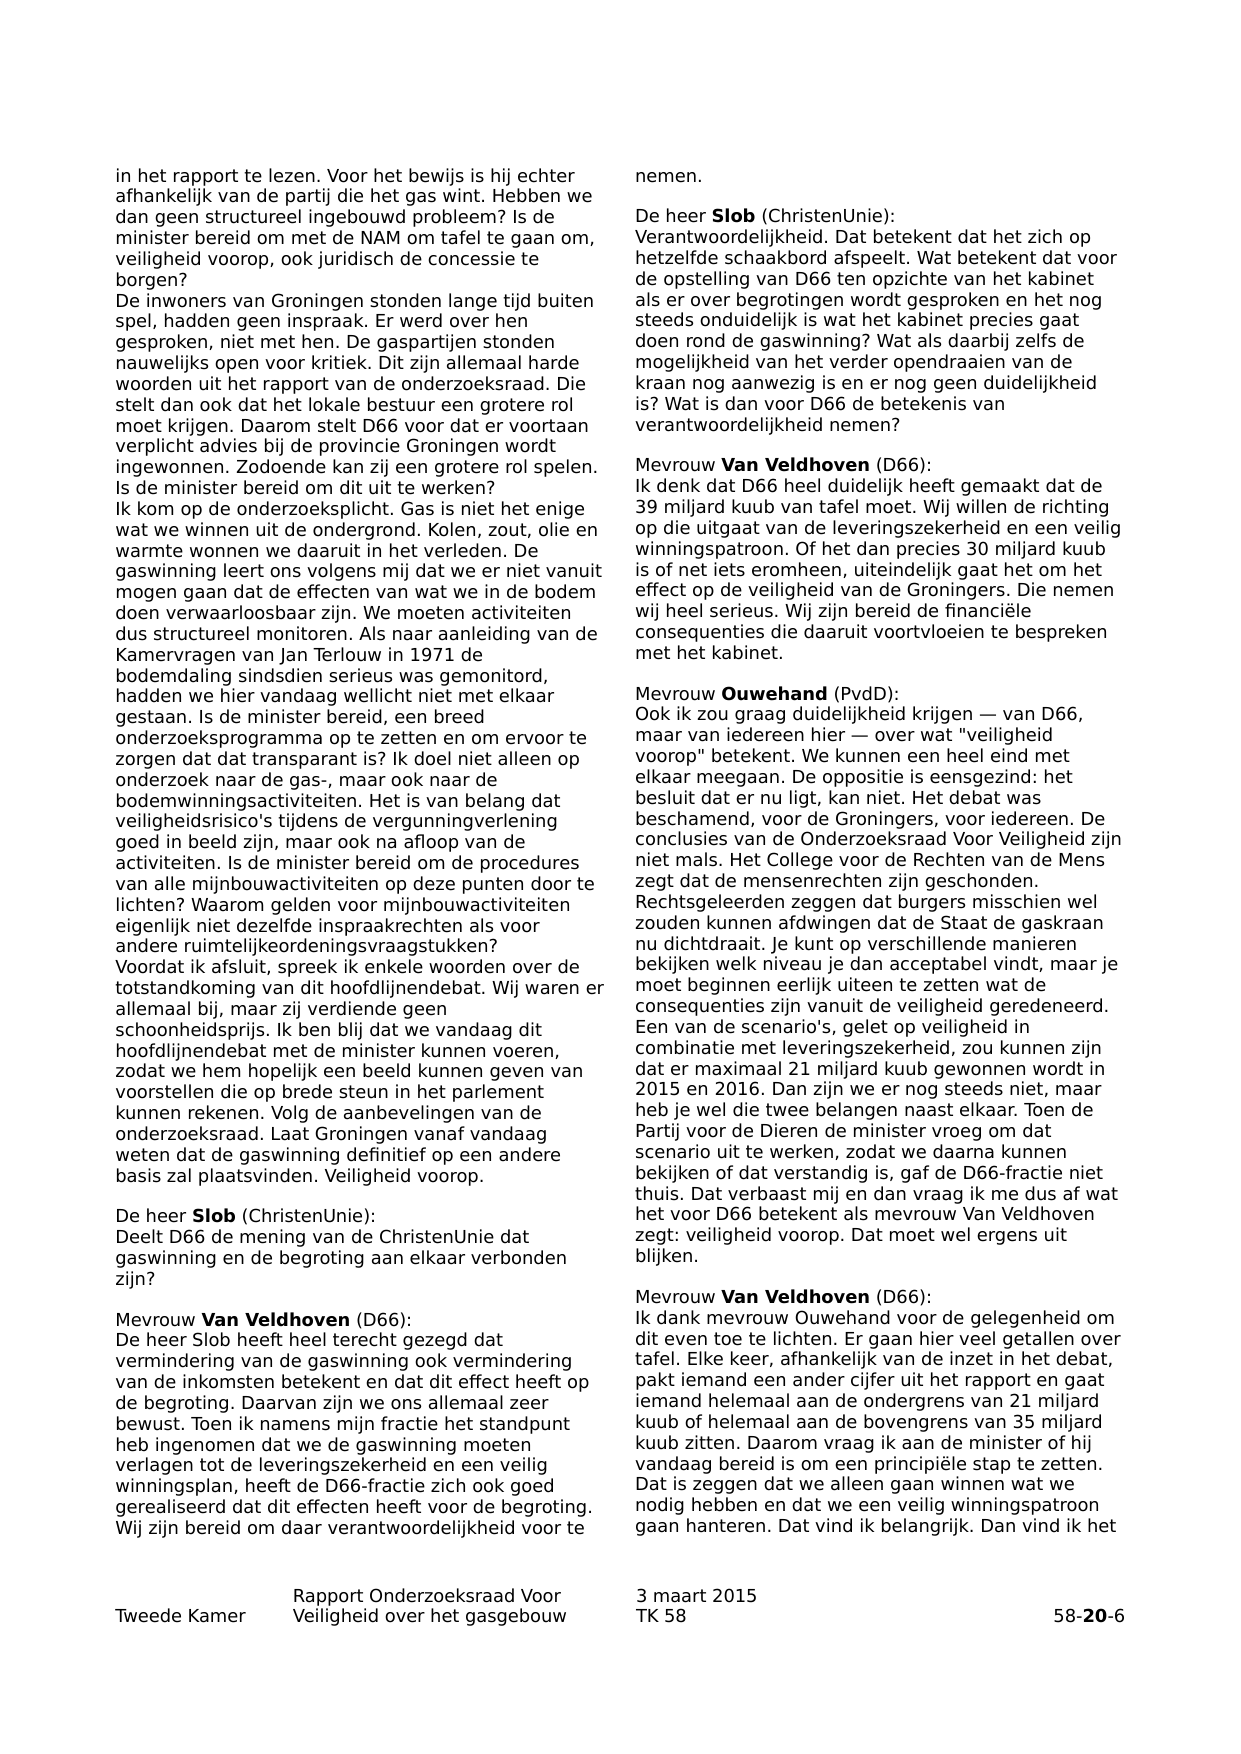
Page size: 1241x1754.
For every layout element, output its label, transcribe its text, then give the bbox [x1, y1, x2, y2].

text Ook ik zou graag duidelijkheid krijgen — van D66, maar van iedereen hier — over wat "veiligheid voorop" betekent. We kunnen een heel eind met elkaar meegaan. De oppositie is eensgezind: het besluit dat er nu ligt, kan niet. Het debat was beschamend, voor de Groningers, voor iedereen. De conclusies van de Onderzoeksraad Voor Veiligheid zijn niet mals. Het College voor de Rechten van de Mens zegt dat de mensenrechten zijn geschonden. Rechtsgeleerden zeggen dat burgers misschien wel zouden kunnen afdwingen dat de Staat de gaskraan nu dichtdraait. Je kunt op verschillende manieren bekijken welk niveau je dan acceptabel vindt, maar je moet beginnen eerlijk uiteen te zetten wat de consequenties zijn vanuit de veiligheid geredeneerd. Een van de scenario's, gelet op veiligheid in combinatie met leveringszekerheid, zou kunnen zijn dat er maximaal 21 miljard kuub gewonnen wordt in 2015 en 2016. Dan zijn we er nog steeds niet, maar heb je wel die twee belangen naast elkaar. Toen de Partij voor de Dieren de minister vroeg om dat scenario uit te werken, zodat we daarna kunnen bekijken of dat verstandig is, gaf de D66-fractie niet thuis. Dat verbaast mij en dan vraag ik me dus af wat het voor D66 betekent als mevrouw Van Veldhoven zegt: veiligheid voorop. Dat moet wel ergens uit blijken. [635, 704, 1125, 1267]
text Mevrouw Van Veldhoven (D66): [635, 1287, 1125, 1307]
text Mevrouw Van Veldhoven (D66): [635, 455, 1125, 476]
text Mevrouw Van Veldhoven (D66): [115, 1309, 605, 1330]
text De heer Slob (ChristenUnie): [115, 1206, 605, 1227]
text Ik kom op de onderzoeksplicht. Gas is niet het enige wat we winnen uit de ondergrond. Kolen, zout, olie en warmte wonnen we daaruit in het verleden. De gaswinning leert ons volgens mij dat we er niet vanuit mogen gaan dat de effecten van wat we in de bodem doen verwaarloosbaar zijn. We moeten activiteiten dus structureel monitoren. Als naar aanleiding van de Kamervragen van Jan Terlouw in 1971 de bodemdaling sindsdien serieus was gemonitord, hadden we hier vandaag wellicht niet met elkaar gestaan. Is de minister bereid, een breed onderzoeksprogramma op te zetten en om ervoor te zorgen dat dat transparant is? Ik doel niet alleen op onderzoek naar de gas-, maar ook naar de bodemwinningsactiviteiten. Het is van belang dat veiligheidsrisico's tijdens de vergunningverlening goed in beeld zijn, maar ook na afloop van de activiteiten. Is de minister bereid om de procedures van alle mijnbouwactiviteiten op deze punten door te lichten? Waarom gelden voor mijnbouwactiviteiten eigenlijk niet dezelfde inspraakrechten als voor andere ruimtelijkeordeningsvraagstukken? [115, 499, 605, 957]
text De heer Slob heeft heel terecht gezegd dat vermindering van de gaswinning ook vermindering van de inkomsten betekent en dat dit effect heeft op de begroting. Daarvan zijn we ons allemaal zeer bewust. Toen ik namens mijn fractie het standpunt heb ingenomen dat we de gaswinning moeten verlagen tot de leveringszekerheid en een veilig winningsplan, heeft de D66-fractie zich ook goed gerealiseerd dat dit effecten heeft voor de begroting. Wij zijn bereid om daar verantwoordelijkheid voor te [115, 1330, 605, 1538]
text De heer Slob (ChristenUnie): [635, 206, 1125, 227]
text Verantwoordelijkheid. Dat betekent dat het zich op hetzelfde schaakbord afspeelt. Wat betekent dat voor de opstelling van D66 ten opzichte van het kabinet als er over begrotingen wordt gesproken en het nog steeds onduidelijk is wat het kabinet precies gaat doen rond de gaswinning? Wat als daarbij zelfs de mogelijkheid van het verder opendraaien van de kraan nog aanwezig is en er nog geen duidelijkheid is? Wat is dan voor D66 de betekenis van verantwoordelijkheid nemen? [635, 227, 1125, 435]
text Mevrouw Ouwehand (PvdD): [635, 683, 1125, 704]
text nemen. [635, 165, 1125, 186]
text De inwoners van Groningen stonden lange tijd buiten spel, hadden geen inspraak. Er werd over hen gesproken, niet met hen. De gaspartijen stonden nauwelijks open voor kritiek. Dit zijn allemaal harde woorden uit het rapport van de onderzoeksraad. Die stelt dan ook dat het lokale bestuur een grotere rol moet krijgen. Daarom stelt D66 voor dat er voortaan verplicht advies bij de provincie Groningen wordt ingewonnen. Zodoende kan zij een grotere rol spelen. Is de minister bereid om dit uit te werken? [115, 290, 605, 499]
text in het rapport te lezen. Voor het bewijs is hij echter afhankelijk van de partij die het gas wint. Hebben we dan geen structureel ingebouwd probleem? Is de minister bereid om met de NAM om tafel te gaan om, veiligheid voorop, ook juridisch de concessie te borgen? [115, 165, 605, 290]
text Ik dank mevrouw Ouwehand voor de gelegenheid om dit even toe te lichten. Er gaan hier veel getallen over tafel. Elke keer, afhankelijk van de inzet in het debat, pakt iemand een ander cijfer uit het rapport en gaat iemand helemaal aan de ondergrens van 21 miljard kuub of helemaal aan de bovengrens van 35 miljard kuub zitten. Daarom vraag ik aan de minister of hij vandaag bereid is om een principiële stap te zetten. Dat is zeggen dat we alleen gaan winnen wat we nodig hebben en dat we een veilig winningspatroon gaan hanteren. Dat vind ik belangrijk. Dan vind ik het [635, 1307, 1125, 1537]
text Ik denk dat D66 heel duidelijk heeft gemaakt dat de 39 miljard kuub van tafel moet. Wij willen de richting op die uitgaat van de leveringszekerheid en een veilig winningspatroon. Of het dan precies 30 miljard kuub is of net iets eromheen, uiteindelijk gaat het om het effect op de veiligheid van de Groningers. Die nemen wij heel serieus. Wij zijn bereid de financiële consequenties die daaruit voortvloeien te bespreken met het kabinet. [635, 476, 1125, 663]
text Deelt D66 de mening van de ChristenUnie dat gaswinning en de begroting aan elkaar verbonden zijn? [115, 1227, 605, 1289]
text Voordat ik afsluit, spreek ik enkele woorden over de totstandkoming van dit hoofdlijnendebat. Wij waren er allemaal bij, maar zij verdiende geen schoonheidsprijs. Ik ben blij dat we vandaag dit hoofdlijnendebat met de minister kunnen voeren, zodat we hem hopelijk een beeld kunnen geven van voorstellen die op brede steun in het parlement kunnen rekenen. Volg de aanbevelingen van de onderzoeksraad. Laat Groningen vanaf vandaag weten dat de gaswinning definitief op een andere basis zal plaatsvinden. Veiligheid voorop. [115, 957, 605, 1186]
